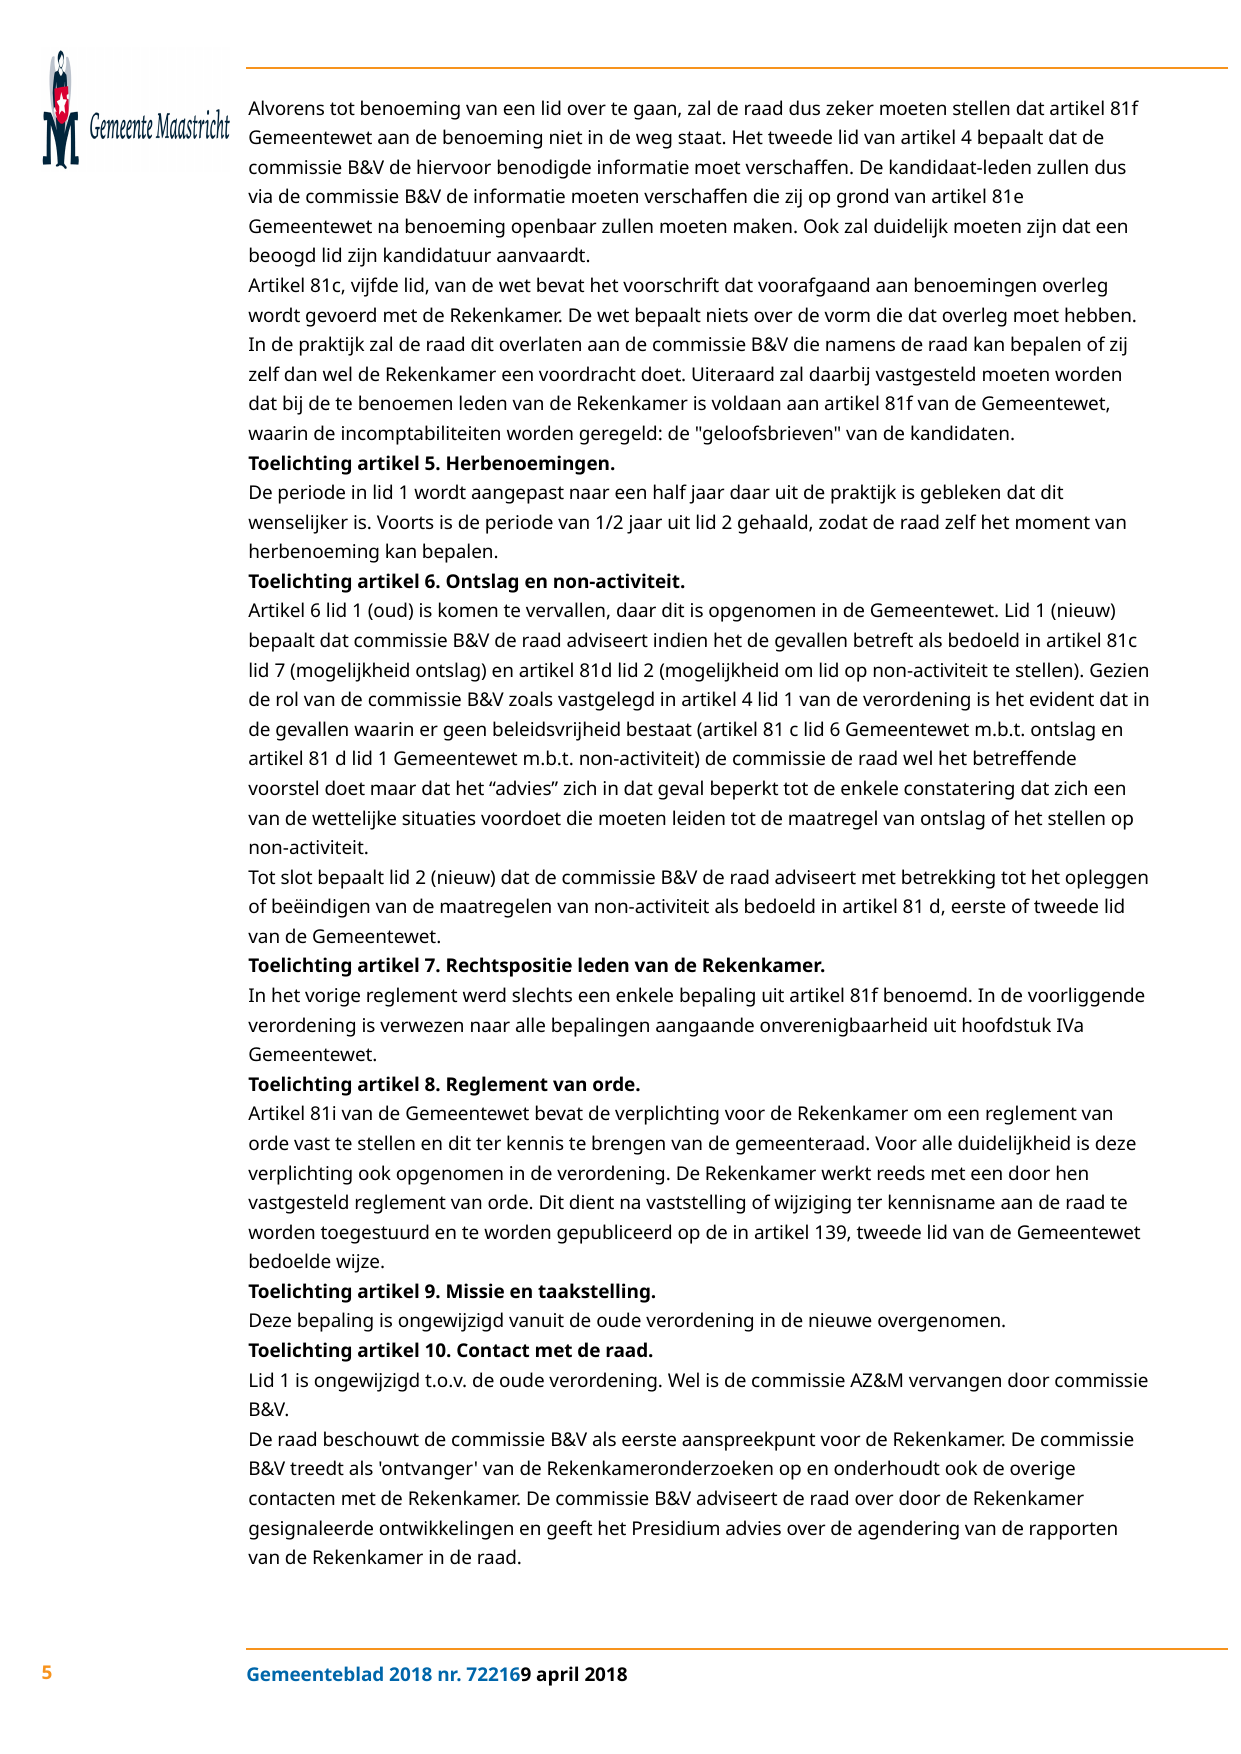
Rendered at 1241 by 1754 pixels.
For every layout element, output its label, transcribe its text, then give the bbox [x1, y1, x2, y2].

text Tot slot bepaalt lid 2 (nieuw) dat de commissie B&V de raad adviseert met betrekking tot het opleggen of beëindigen van de maatregelen van non-activiteit als bedoeld in artikel 81 d, eerste of tweede lid van de Gemeentewet. [248, 864, 1152, 949]
text De raad beschouwt de commissie B&V als eerste aanspreekpunt voor de Rekenkamer. De commissie B&V treedt als 'ontvanger' van de Rekenkameronderzoeken op en onderhoudt ook de overige contacten met de Rekenkamer. De commissie B&V adviseert de raad over door de Rekenkamer gesignaleerde ontwikkelingen en geeft het Presidium advies over de agendering van de rapporten van de Rekenkamer in de raad. [248, 1426, 1152, 1570]
text Artikel 81i van de Gemeentewet bevat de verplichting voor de Rekenkamer om een reglement van orde vast te stellen en dit ter kennis te brengen van de gemeenteraad. Voor alle duidelijkheid is deze verplichting ook opgenomen in de verordening. De Rekenkamer werkt reeds met een door hen vastgesteld reglement van orde. Dit dient na vaststelling of wijziging ter kennisname aan de raad te worden toegestuurd en te worden gepubliceerd op de in artikel 139, tweede lid van de Gemeentewet bedoelde wijze. [248, 1101, 1152, 1274]
text Toelichting artikel 10. Contact met de raad. [248, 1337, 1152, 1363]
text Toelichting artikel 5. Herbenoemingen. [248, 450, 1152, 476]
text Alvorens tot benoeming van een lid over te gaan, zal de raad dus zeker moeten stellen dat artikel 81f Gemeentewet aan de benoeming niet in de weg staat. Het tweede lid van artikel 4 bepaalt dat de commissie B&V de hiervoor benodigde informatie moet verschaffen. De kandidaat-leden zullen dus via de commissie B&V de informatie moeten verschaffen die zij op grond van artikel 81e Gemeentewet na benoeming openbaar zullen moeten maken. Ook zal duidelijk moeten zijn dat een beoogd lid zijn kandidatuur aanvaardt. [248, 95, 1152, 268]
text Artikel 6 lid 1 (oud) is komen te vervallen, daar dit is opgenomen in de Gemeentewet. Lid 1 (nieuw) bepaalt dat commissie B&V de raad adviseert indien het de gevallen betreft als bedoeld in artikel 81c lid 7 (mogelijkheid ontslag) en artikel 81d lid 2 (mogelijkheid om lid op non-activiteit te stellen). Gezien de rol van de commissie B&V zoals vastgelegd in artikel 4 lid 1 van de verordening is het evident dat in de gevallen waarin er geen beleidsvrijheid bestaat (artikel 81 c lid 6 Gemeentewet m.b.t. ontslag en artikel 81 d lid 1 Gemeentewet m.b.t. non-activiteit) de commissie de raad wel het betreffende voorstel doet maar dat het “advies” zich in dat geval beperkt tot de enkele constatering dat zich een van de wettelijke situaties voordoet die moeten leiden tot de maatregel van ontslag of het stellen op non-activiteit. [248, 598, 1152, 860]
text Toelichting artikel 6. Ontslag en non-activiteit. [248, 568, 1152, 594]
text In het vorige reglement werd slechts een enkele bepaling uit artikel 81f benoemd. In de voorliggende verordening is verwezen naar alle bepalingen aangaande onverenigbaarheid uit hoofdstuk IVa Gemeentewet. [248, 982, 1152, 1067]
text Artikel 81c, vijfde lid, van de wet bevat het voorschrift dat voorafgaand aan benoemingen overleg wordt gevoerd met de Rekenkamer. De wet bepaalt niets over de vorm die dat overleg moet hebben. In de praktijk zal de raad dit overlaten aan de commissie B&V die namens de raad kan bepalen of zij zelf dan wel de Rekenkamer een voordracht doet. Uiteraard zal daarbij vastgesteld moeten worden dat bij de te benoemen leden van de Rekenkamer is voldaan aan artikel 81f van de Gemeentewet, waarin de incomptabiliteiten worden geregeld: de "geloofsbrieven" van de kandidaten. [248, 272, 1152, 446]
text De periode in lid 1 wordt aangepast naar een half jaar daar uit de praktijk is gebleken dat dit wenselijker is. Voorts is de periode van 1/2 jaar uit lid 2 gehaald, zodat de raad zelf het moment van herbenoeming kan bepalen. [248, 479, 1152, 564]
text Toelichting artikel 7. Rechtspositie leden van de Rekenkamer. [248, 953, 1152, 978]
text Deze bepaling is ongewijzigd vanuit de oude verordening in de nieuwe overgenomen. [248, 1308, 1152, 1333]
text Toelichting artikel 8. Reglement van orde. [248, 1071, 1152, 1097]
picture [41, 47, 231, 172]
text Lid 1 is ongewijzigd t.o.v. de oude verordening. Wel is de commissie AZ&M vervangen door commissie B&V. [248, 1367, 1152, 1422]
text Toelichting artikel 9. Missie en taakstelling. [248, 1278, 1152, 1304]
